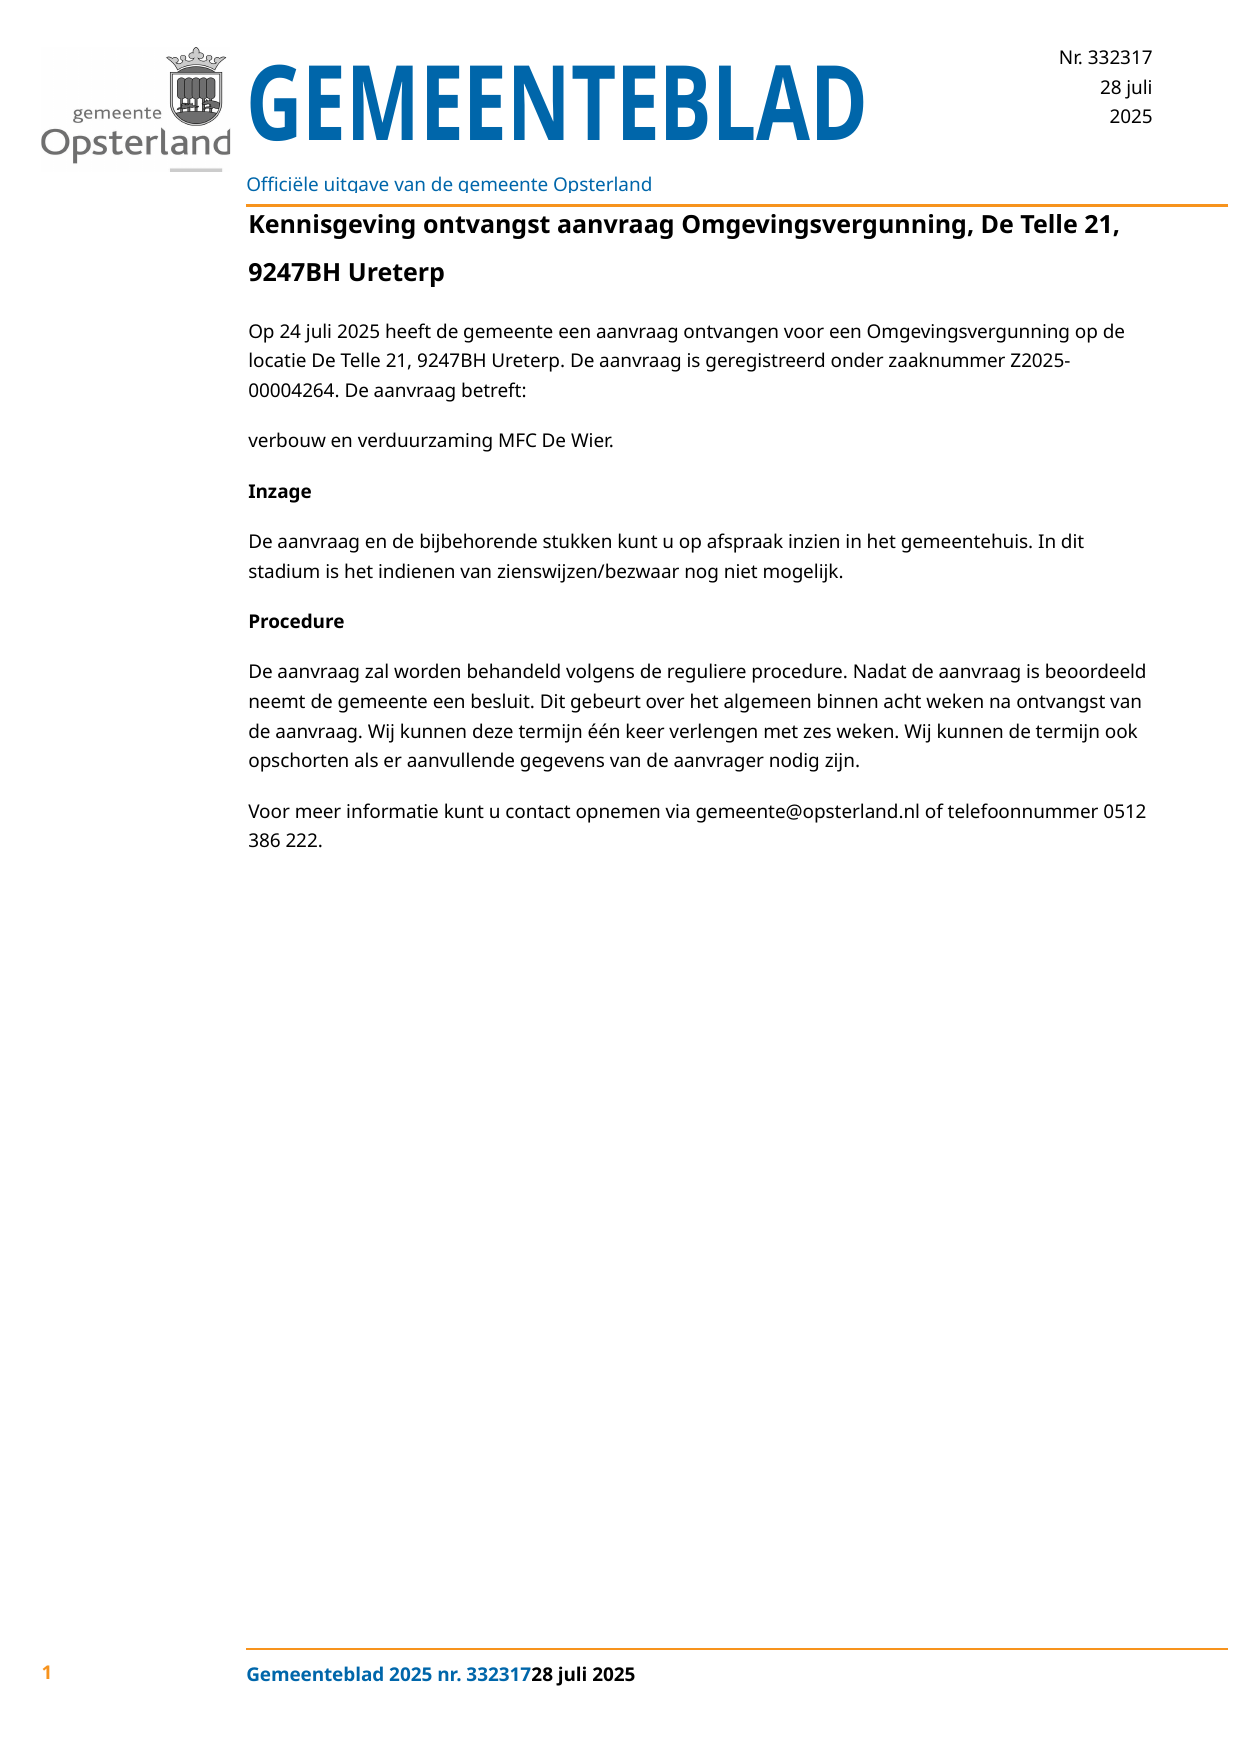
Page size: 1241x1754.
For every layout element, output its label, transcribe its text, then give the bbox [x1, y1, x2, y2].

text De aanvraag zal worden behandeld volgens de reguliere procedure. Nadat de aanvraag is beoordeeld neemt de gemeente een besluit. Dit gebeurt over het algemeen binnen acht weken na ontvangst van de aanvraag. Wij kunnen deze termijn één keer verlengen met zes weken. Wij kunnen de termijn ook opschorten als er aanvullende gegevens van de aanvrager nodig zijn. [248, 659, 1152, 773]
text verbouw en verduurzaming MFC De Wier. [248, 427, 1152, 453]
picture [41, 47, 231, 172]
text De aanvraag en de bijbehorende stukken kunt u op afspraak inzien in het gemeentehuis. In dit stadium is het indienen van zienswijzen/bezwaar nog niet mogelijk. [248, 528, 1152, 584]
text Op 24 juli 2025 heeft de gemeente een aanvraag ontvangen voor een Omgevingsvergunning op de locatie De Telle 21, 9247BH Ureterp. De aanvraag is geregistreerd onder zaaknummer Z2025-00004264. De aanvraag betreft: [248, 318, 1152, 403]
text Procedure [248, 608, 1152, 634]
text Inzage [248, 478, 1152, 504]
text Kennisgeving ontvangst aanvraag Omgevingsvergunning, De Telle 21, 9247BH Ureterp [248, 207, 1152, 288]
text Voor meer informatie kunt u contact opnemen via gemeente@opsterland.nl of telefoonnummer 0512 386 222. [248, 798, 1152, 853]
